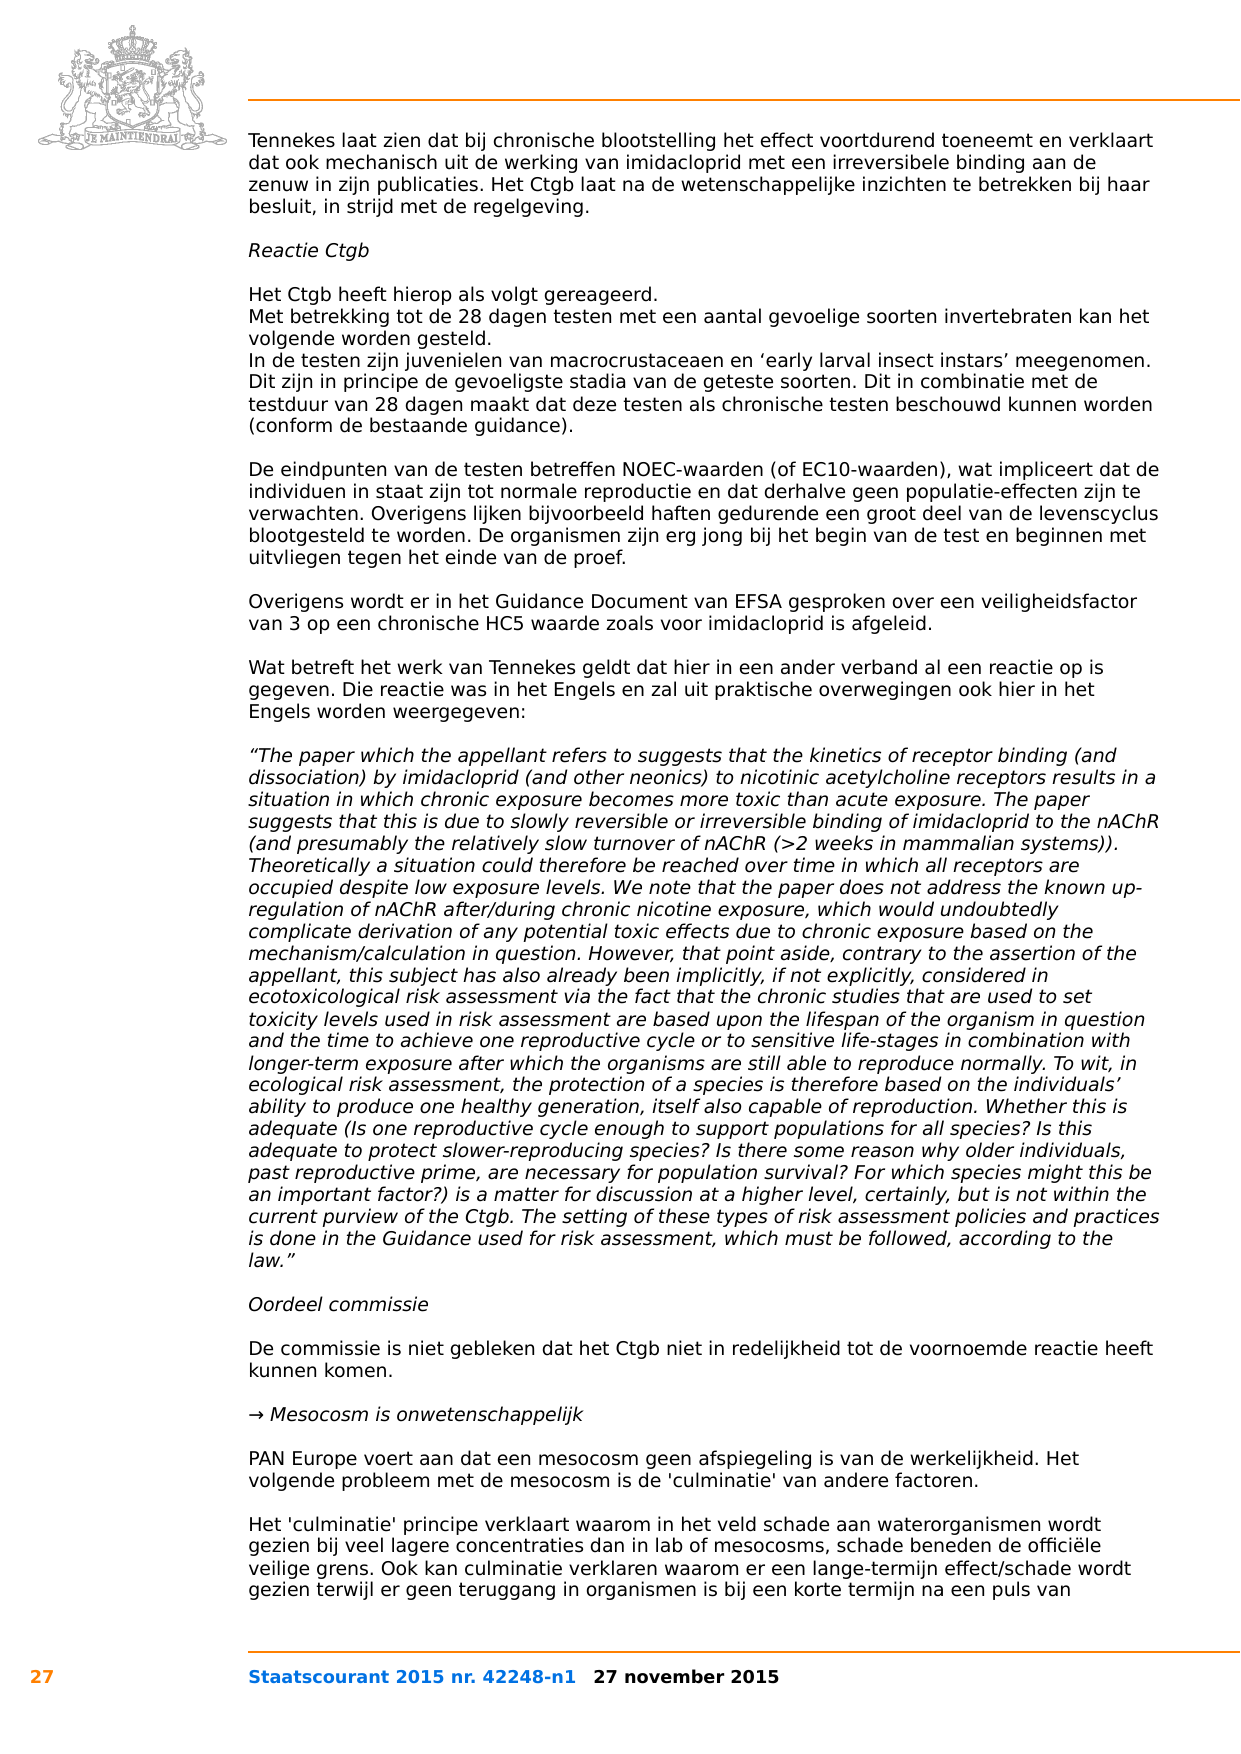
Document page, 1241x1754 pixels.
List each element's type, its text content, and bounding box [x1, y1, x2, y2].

picture [38, 25, 227, 150]
text De commissie is niet gebleken dat het Ctgb niet in redelijkheid tot de voornoemde reactie heeft kunnen komen. [248, 1338, 1163, 1382]
subtitle → Mesocosm is onwetenschappelijk [248, 1404, 1163, 1426]
subtitle Oordeel commissie [248, 1294, 1163, 1316]
text In de testen zijn juvenielen van macrocrustaceaen en ‘early larval insect instars’ meegenomen. Dit zijn in principe de gevoeligste stadia van de geteste soorten. Dit in combinatie met de testduur van 28 dagen maakt dat deze testen als chronische testen beschouwd kunnen worden (conform de bestaande guidance). [248, 349, 1163, 437]
text “The paper which the appellant refers to suggests that the kinetics of receptor binding (and dissociation) by imidacloprid (and other neonics) to nicotinic acetylcholine receptors results in a situation in which chronic exposure becomes more toxic than acute exposure. The paper suggests that this is due to slowly reversible or irreversible binding of imidacloprid to the nAChR (and presumably the relatively slow turnover of nAChR (>2 weeks in mammalian systems)). Theoretically a situation could therefore be reached over time in which all receptors are occupied despite low exposure levels. We note that the paper does not address the known up-regulation of nAChR after/during chronic nicotine exposure, which would undoubtedly complicate derivation of any potential toxic effects due to chronic exposure based on the mechanism/calculation in question. However, that point aside, contrary to the assertion of the appellant, this subject has also already been implicitly, if not explicitly, considered in ecotoxicological risk assessment via the fact that the chronic studies that are used to set toxicity levels used in risk assessment are based upon the lifespan of the organism in question and the time to achieve one reproductive cycle or to sensitive life-stages in combination with longer-term exposure after which the organisms are still able to reproduce normally. To wit, in ecological risk assessment, the protection of a species is therefore based on the individuals’ ability to produce one healthy generation, itself also capable of reproduction. Whether this is adequate (Is one reproductive cycle enough to support populations for all species? Is this adequate to protect slower-reproducing species? Is there some reason why older individuals, past reproductive prime, are necessary for population survival? For which species might this be an important factor?) is a matter for discussion at a higher level, certainly, but is not within the current purview of the Ctgb. The setting of these types of risk assessment policies and practices is done in the Guidance used for risk assessment, which must be followed, according to the law.” [248, 745, 1163, 1272]
text PAN Europe voert aan dat een mesocosm geen afspiegeling is van de werkelijkheid. Het volgende probleem met de mesocosm is de 'culminatie' van andere factoren. [248, 1448, 1163, 1492]
text Met betrekking tot de 28 dagen testen met een aantal gevoelige soorten invertebraten kan het volgende worden gesteld. [248, 306, 1163, 349]
text Overigens wordt er in het Guidance Document van EFSA gesproken over een veiligheidsfactor van 3 op een chronische HC5 waarde zoals voor imidacloprid is afgeleid. [248, 591, 1163, 635]
text De eindpunten van de testen betreffen NOEC-waarden (of EC10-waarden), wat impliceert dat de individuen in staat zijn tot normale reproductie en dat derhalve geen populatie-effecten zijn te verwachten. Overigens lijken bijvoorbeeld haften gedurende een groot deel van de levenscyclus blootgesteld te worden. De organismen zijn erg jong bij het begin van de test en beginnen met uitvliegen tegen het einde van de proef. [248, 459, 1163, 569]
text Tennekes laat zien dat bij chronische blootstelling het effect voortdurend toeneemt en verklaart dat ook mechanisch uit de werking van imidacloprid met een irreversibele binding aan de zenuw in zijn publicaties. Het Ctgb laat na de wetenschappelijke inzichten te betrekken bij haar besluit, in strijd met de regelgeving. [248, 130, 1163, 218]
subtitle Reactie Ctgb [248, 240, 1163, 262]
text Het Ctgb heeft hierop als volgt gereageerd. [248, 283, 1163, 306]
text Het 'culminatie' principe verklaart waarom in het veld schade aan waterorganismen wordt gezien bij veel lagere concentraties dan in lab of mesocosms, schade beneden de officiële veilige grens. Ook kan culminatie verklaren waarom er een lange-termijn effect/schade wordt gezien terwijl er geen teruggang in organismen is bij een korte termijn na een puls van [248, 1513, 1163, 1601]
text Wat betreft het werk van Tennekes geldt dat hier in een ander verband al een reactie op is gegeven. Die reactie was in het Engels en zal uit praktische overwegingen ook hier in het Engels worden weergegeven: [248, 657, 1163, 723]
